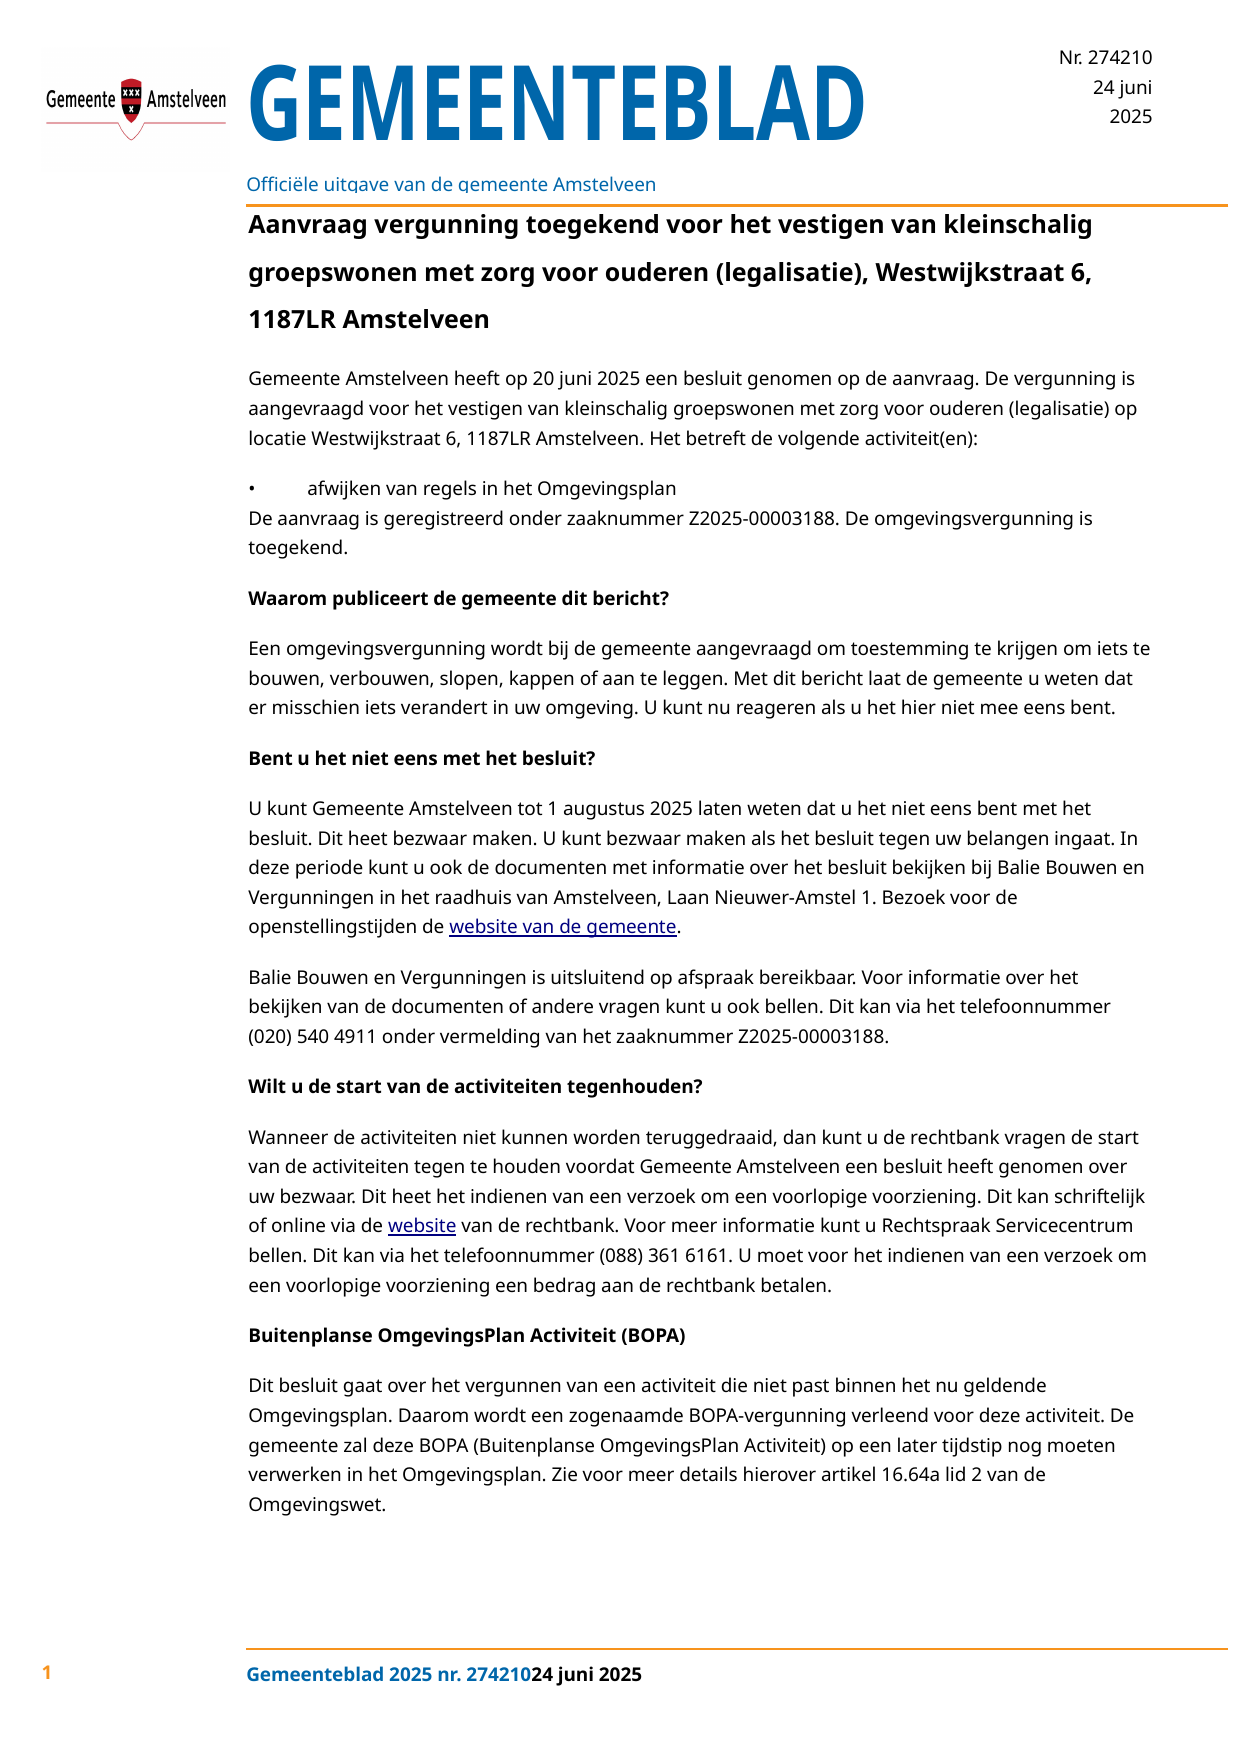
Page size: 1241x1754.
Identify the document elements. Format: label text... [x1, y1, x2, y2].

text Wilt u de start van de activiteiten tegenhouden? [248, 1073, 1152, 1099]
text De aanvraag is geregistreerd onder zaaknummer Z2025-00003188. De omgevingsvergunning is toegekend. [248, 505, 1152, 560]
text Wanneer de activiteiten niet kunnen worden teruggedraaid, dan kunt u de rechtbank vragen de start van de activiteiten tegen te houden voordat Gemeente Amstelveen een besluit heeft genomen over uw bezwaar. Dit heet het indienen van een verzoek om een voorlopige voorziening. Dit kan schriftelijk of online via de website van de rechtbank. Voor meer informatie kunt u Rechtspraak Servicecentrum bellen. Dit kan via het telefoonnummer (088) 361 6161. U moet voor het indienen van een verzoek om een voorlopige voorziening een bedrag aan de rechtbank betalen. [248, 1124, 1152, 1297]
text U kunt Gemeente Amstelveen tot 1 augustus 2025 laten weten dat u het niet eens bent met het besluit. Dit heet bezwaar maken. U kunt bezwaar maken als het besluit tegen uw belangen ingaat. In deze periode kunt u ook de documenten met informatie over het besluit bekijken bij Balie Bouwen en Vergunningen in het raadhuis van Amstelveen, Laan Nieuwer-Amstel 1. Bezoek voor de openstellingstijden de website van de gemeente. [248, 795, 1152, 939]
text Een omgevingsvergunning wordt bij de gemeente aangevraagd om toestemming te krijgen om iets te bouwen, verbouwen, slopen, kappen of aan te leggen. Met dit bericht laat de gemeente u weten dat er misschien iets verandert in uw omgeving. U kunt nu reageren als u het hier niet mee eens bent. [248, 635, 1152, 720]
text Bent u het niet eens met het besluit? [248, 745, 1152, 770]
list afwijken van regels in het Omgevingsplan [248, 475, 1152, 501]
text Buitenplanse OmgevingsPlan Activiteit (BOPA) [248, 1322, 1152, 1348]
text Balie Bouwen en Vergunningen is uitsluitend op afspraak bereikbaar. Voor informatie over het bekijken van de documenten of andere vragen kunt u ook bellen. Dit kan via het telefoonnummer (020) 540 4911 onder vermelding van het zaaknummer Z2025-00003188. [248, 964, 1152, 1049]
text Dit besluit gaat over het vergunnen van een activiteit die niet past binnen het nu geldende Omgevingsplan. Daarom wordt een zogenaamde BOPA-vergunning verleend voor deze activiteit. De gemeente zal deze BOPA (Buitenplanse OmgevingsPlan Activiteit) op een later tijdstip nog moeten verwerken in het Omgevingsplan. Zie voor meer details hierover artikel 16.64a lid 2 van de Omgevingswet. [248, 1373, 1152, 1517]
picture [41, 47, 231, 172]
text Gemeente Amstelveen heeft op 20 juni 2025 een besluit genomen op de aanvraag. De vergunning is aangevraagd voor het vestigen van kleinschalig groepswonen met zorg voor ouderen (legalisatie) op locatie Westwijkstraat 6, 1187LR Amstelveen. Het betreft de volgende activiteit(en): [248, 366, 1152, 450]
text Waarom publiceert de gemeente dit bericht? [248, 585, 1152, 610]
text Aanvraag vergunning toegekend voor het vestigen van kleinschalig groepswonen met zorg voor ouderen (legalisatie), Westwijkstraat 6, 1187LR Amstelveen [248, 207, 1152, 336]
